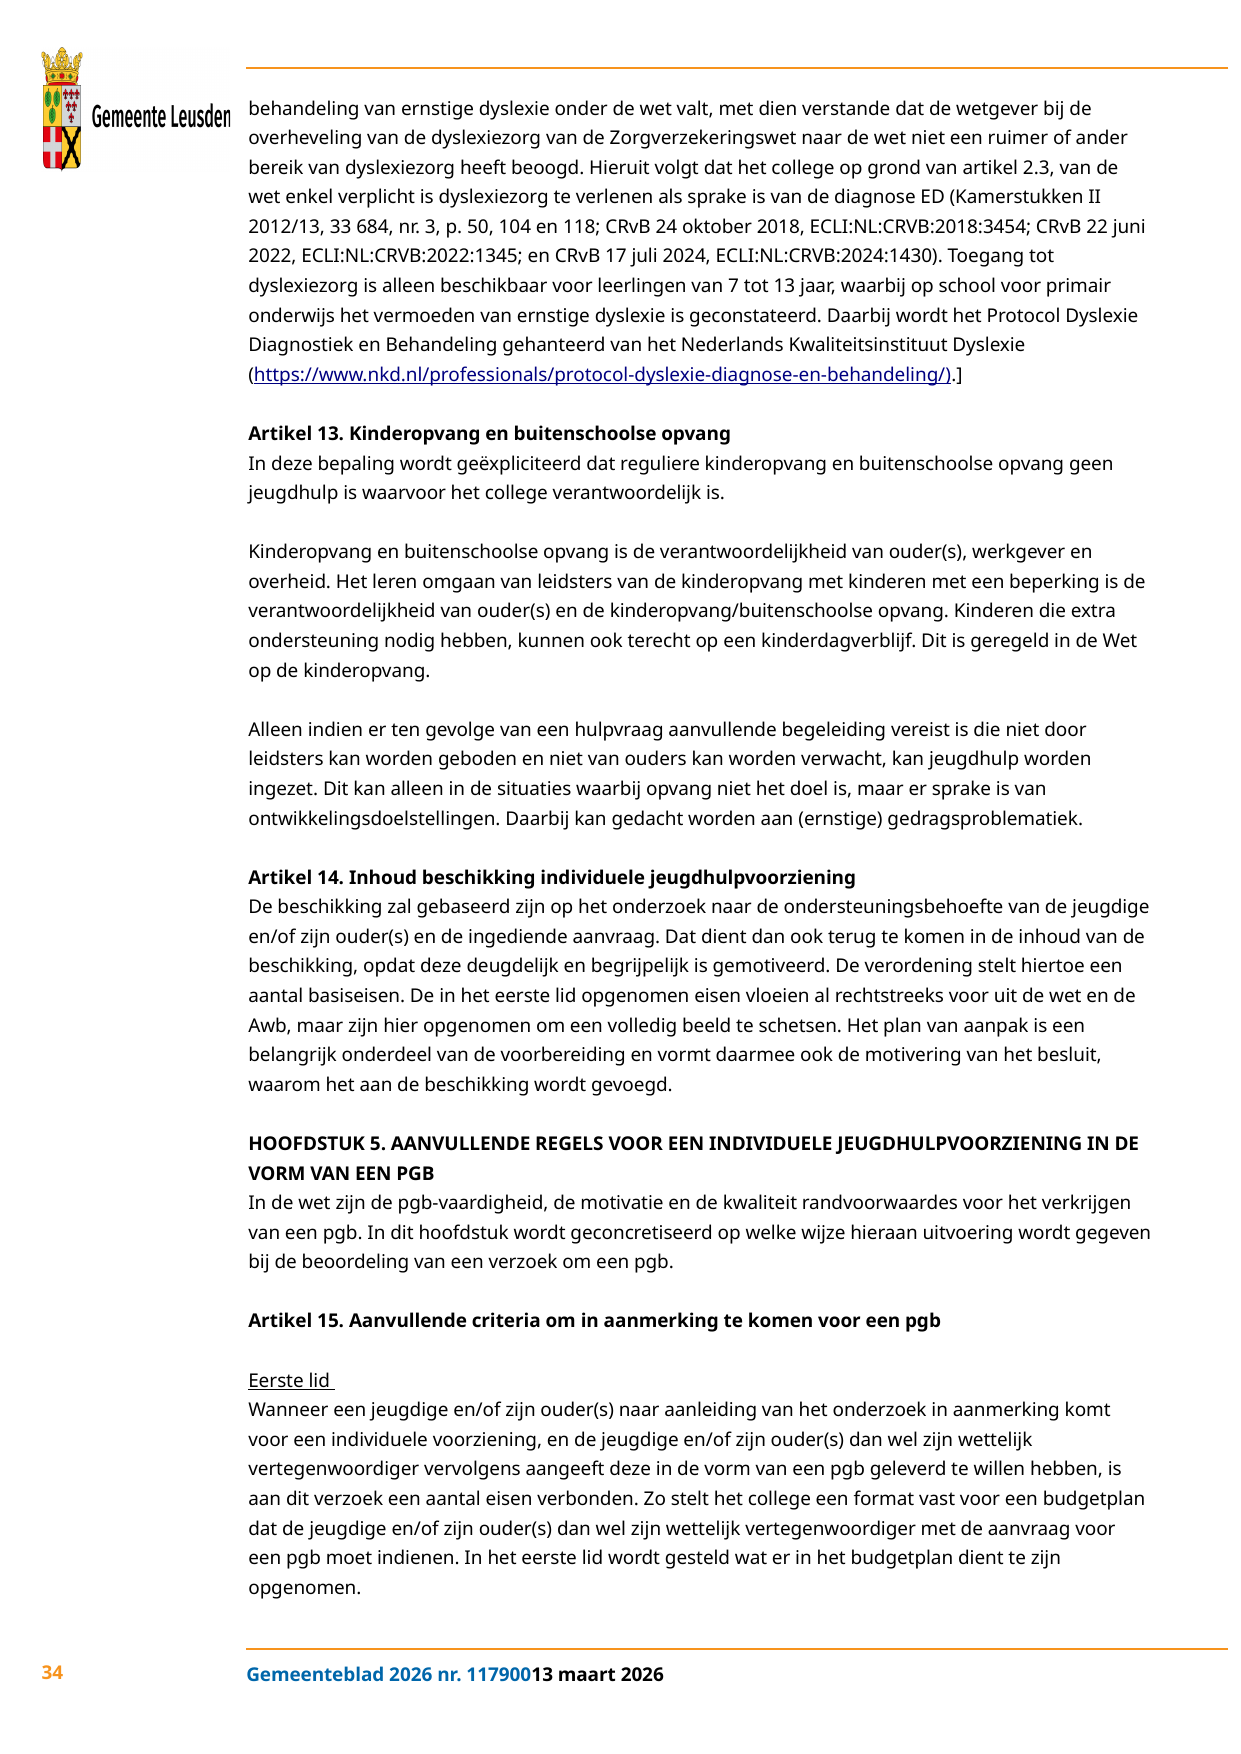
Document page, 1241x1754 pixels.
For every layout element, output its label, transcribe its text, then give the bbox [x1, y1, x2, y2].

text Alleen indien er ten gevolge van een hulpvraag aanvullende begeleiding vereist is die niet door leidsters kan worden geboden en niet van ouders kan worden verwacht, kan jeugdhulp worden ingezet. Dit kan alleen in de situaties waarbij opvang niet het doel is, maar er sprake is van ontwikkelingsdoelstellingen. Daarbij kan gedacht worden aan (ernstige) gedragsproblematiek. [248, 716, 1152, 831]
text Artikel 13. Kinderopvang en buitenschoolse opvang [248, 420, 1152, 446]
text HOOFDSTUK 5. AANVULLENDE REGELS VOOR EEN INDIVIDUELE JEUGDHULPVOORZIENING IN DE VORM VAN EEN PGB [248, 1130, 1152, 1186]
text Eerste lid [248, 1367, 1152, 1393]
text De beschikking zal gebaseerd zijn op het onderzoek naar de ondersteuningsbehoefte van de jeugdige en/of zijn ouder(s) en de ingediende aanvraag. Dat dient dan ook terug te komen in de inhoud van de beschikking, opdat deze deugdelijk en begrijpelijk is gemotiveerd. De verordening stelt hiertoe een aantal basiseisen. De in het eerste lid opgenomen eisen vloeien al rechtstreeks voor uit de wet en de Awb, maar zijn hier opgenomen om een volledig beeld te schetsen. Het plan van aanpak is een belangrijk onderdeel van de voorbereiding en vormt daarmee ook de motivering van het besluit, waarom het aan de beschikking wordt gevoegd. [248, 893, 1152, 1097]
text Artikel 15. Aanvullende criteria om in aanmerking te komen voor een pgb [248, 1308, 1152, 1333]
picture [41, 47, 231, 172]
text Wanneer een jeugdige en/of zijn ouder(s) naar aanleiding van het onderzoek in aanmerking komt voor een individuele voorziening, en de jeugdige en/of zijn ouder(s) dan wel zijn wettelijk vertegenwoordiger vervolgens aangeeft deze in de vorm van een pgb geleverd te willen hebben, is aan dit verzoek een aantal eisen verbonden. Zo stelt het college een format vast voor een budgetplan dat de jeugdige en/of zijn ouder(s) dan wel zijn wettelijk vertegenwoordiger met de aanvraag voor een pgb moet indienen. In het eerste lid wordt gesteld wat er in het budgetplan dient te zijn opgenomen. [248, 1396, 1152, 1600]
text In de wet zijn de pgb-vaardigheid, de motivatie en de kwaliteit randvoorwaardes voor het verkrijgen van een pgb. In dit hoofdstuk wordt geconcretiseerd op welke wijze hieraan uitvoering wordt gegeven bij de beoordeling van een verzoek om een pgb. [248, 1189, 1152, 1274]
text Artikel 14. Inhoud beschikking individuele jeugdhulpvoorziening [248, 864, 1152, 890]
text Kinderopvang en buitenschoolse opvang is de verantwoordelijkheid van ouder(s), werkgever en overheid. Het leren omgaan van leidsters van de kinderopvang met kinderen met een beperking is de verantwoordelijkheid van ouder(s) en de kinderopvang/buitenschoolse opvang. Kinderen die extra ondersteuning nodig hebben, kunnen ook terecht op een kinderdagverblijf. Dit is geregeld in de Wet op de kinderopvang. [248, 538, 1152, 683]
text In deze bepaling wordt geëxpliciteerd dat reguliere kinderopvang en buitenschoolse opvang geen jeugdhulp is waarvoor het college verantwoordelijk is. [248, 450, 1152, 505]
text behandeling van ernstige dyslexie onder de wet valt, met dien verstande dat de wetgever bij de overheveling van de dyslexiezorg van de Zorgverzekeringswet naar de wet niet een ruimer of ander bereik van dyslexiezorg heeft beoogd. Hieruit volgt dat het college op grond van artikel 2.3, van de wet enkel verplicht is dyslexiezorg te verlenen als sprake is van de diagnose ED (Kamerstukken II 2012/13, 33 684, nr. 3, p. 50, 104 en 118; CRvB 24 oktober 2018, ECLI:NL:CRVB:2018:3454; CRvB 22 juni 2022, ECLI:NL:CRVB:2022:1345; en CRvB 17 juli 2024, ECLI:NL:CRVB:2024:1430). Toegang tot dyslexiezorg is alleen beschikbaar voor leerlingen van 7 tot 13 jaar, waarbij op school voor primair onderwijs het vermoeden van ernstige dyslexie is geconstateerd. Daarbij wordt het Protocol Dyslexie Diagnostiek en Behandeling gehanteerd van het Nederlands Kwaliteitsinstituut Dyslexie (https://www.nkd.nl/professionals/protocol-dyslexie-diagnose-en-behandeling/).] [248, 95, 1152, 387]
